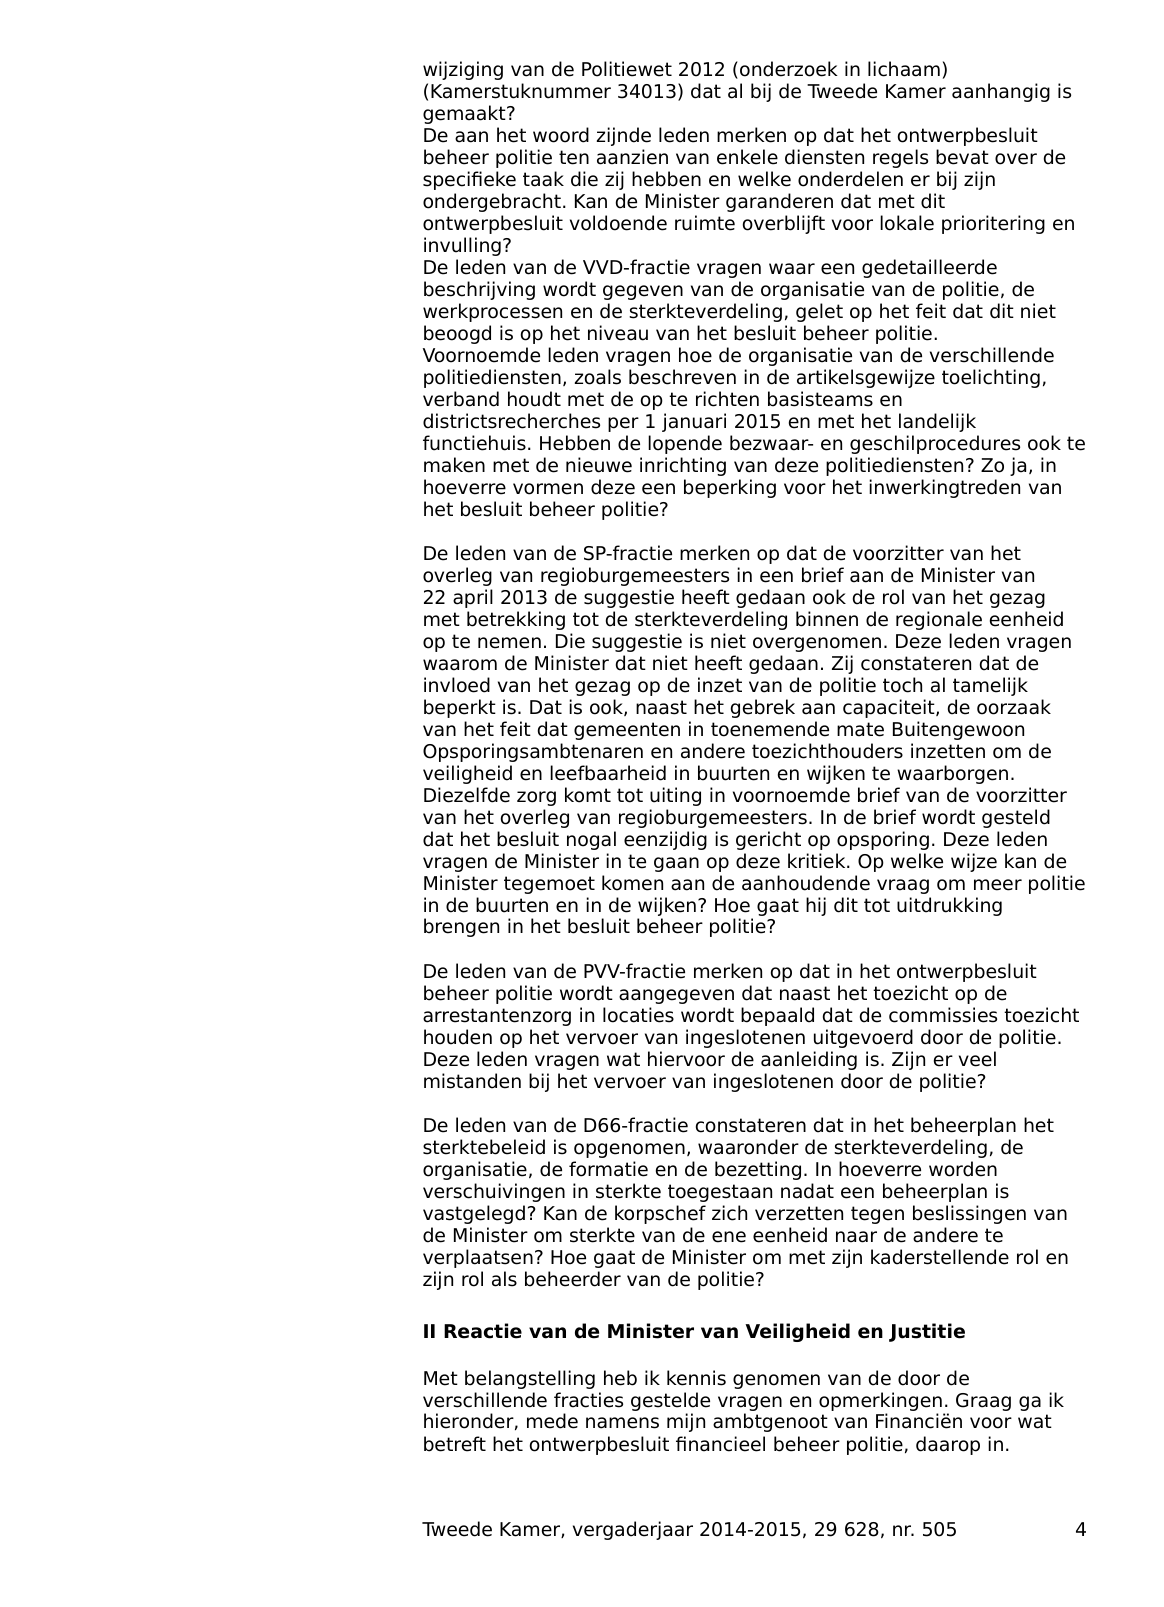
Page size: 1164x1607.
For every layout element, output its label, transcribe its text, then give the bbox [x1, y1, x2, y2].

text De leden van de SP-fractie merken op dat de voorzitter van het overleg van regioburgemeesters in een brief aan de Minister van 22 april 2013 de suggestie heeft gedaan ook de rol van het gezag met betrekking tot de sterkteverdeling binnen de regionale eenheid op te nemen. Die suggestie is niet overgenomen. Deze leden vragen waarom de Minister dat niet heeft gedaan. Zij constateren dat de invloed van het gezag op de inzet van de politie toch al tamelijk beperkt is. Dat is ook, naast het gebrek aan capaciteit, de oorzaak van het feit dat gemeenten in toenemende mate Buitengewoon Opsporingsambtenaren en andere toezichthouders inzetten om de veiligheid en leefbaarheid in buurten en wijken te waarborgen. Diezelfde zorg komt tot uiting in voornoemde brief van de voorzitter van het overleg van regioburgemeesters. In de brief wordt gesteld dat het besluit nogal eenzijdig is gericht op opsporing. Deze leden vragen de Minister in te gaan op deze kritiek. Op welke wijze kan de Minister tegemoet komen aan de aanhoudende vraag om meer politie in de buurten en in de wijken? Hoe gaat hij dit tot uitdrukking brengen in het besluit beheer politie? [422, 543, 1087, 938]
text De aan het woord zijnde leden merken op dat het ontwerpbesluit beheer politie ten aanzien van enkele diensten regels bevat over de specifieke taak die zij hebben en welke onderdelen er bij zijn ondergebracht. Kan de Minister garanderen dat met dit ontwerpbesluit voldoende ruimte overblijft voor lokale prioritering en invulling? [422, 125, 1087, 257]
text Met belangstelling heb ik kennis genomen van de door de verschillende fracties gestelde vragen en opmerkingen. Graag ga ik hieronder, mede namens mijn ambtgenoot van Financiën voor wat betreft het ontwerpbesluit financieel beheer politie, daarop in. [422, 1367, 1087, 1455]
text De leden van de PVV-fractie merken op dat in het ontwerpbesluit beheer politie wordt aangegeven dat naast het toezicht op de arrestantenzorg in locaties wordt bepaald dat de commissies toezicht houden op het vervoer van ingeslotenen uitgevoerd door de politie. Deze leden vragen wat hiervoor de aanleiding is. Zijn er veel mistanden bij het vervoer van ingeslotenen door de politie? [422, 961, 1087, 1092]
text De leden van de VVD-fractie vragen waar een gedetailleerde beschrijving wordt gegeven van de organisatie van de politie, de werkprocessen en de sterkteverdeling, gelet op het feit dat dit niet beoogd is op het niveau van het besluit beheer politie. [422, 257, 1087, 345]
text Voornoemde leden vragen hoe de organisatie van de verschillende politiediensten, zoals beschreven in de artikelsgewijze toelichting, verband houdt met de op te richten basisteams en districtsrecherches per 1 januari 2015 en met het landelijk functiehuis. Hebben de lopende bezwaar- en geschilprocedures ook te maken met de nieuwe inrichting van deze politiediensten? Zo ja, in hoeverre vormen deze een beperking voor het inwerkingtreden van het besluit beheer politie? [422, 345, 1087, 521]
subtitle II Reactie van de Minister van Veiligheid en Justitie [422, 1321, 1087, 1342]
text wijziging van de Politiewet 2012 (onderzoek in lichaam) (Kamerstuknummer 34013) dat al bij de Tweede Kamer aanhangig is gemaakt? [422, 59, 1087, 125]
text De leden van de D66-fractie constateren dat in het beheerplan het sterktebeleid is opgenomen, waaronder de sterkteverdeling, de organisatie, de formatie en de bezetting. In hoeverre worden verschuivingen in sterkte toegestaan nadat een beheerplan is vastgelegd? Kan de korpschef zich verzetten tegen beslissingen van de Minister om sterkte van de ene eenheid naar de andere te verplaatsen? Hoe gaat de Minister om met zijn kaderstellende rol en zijn rol als beheerder van de politie? [422, 1115, 1087, 1291]
